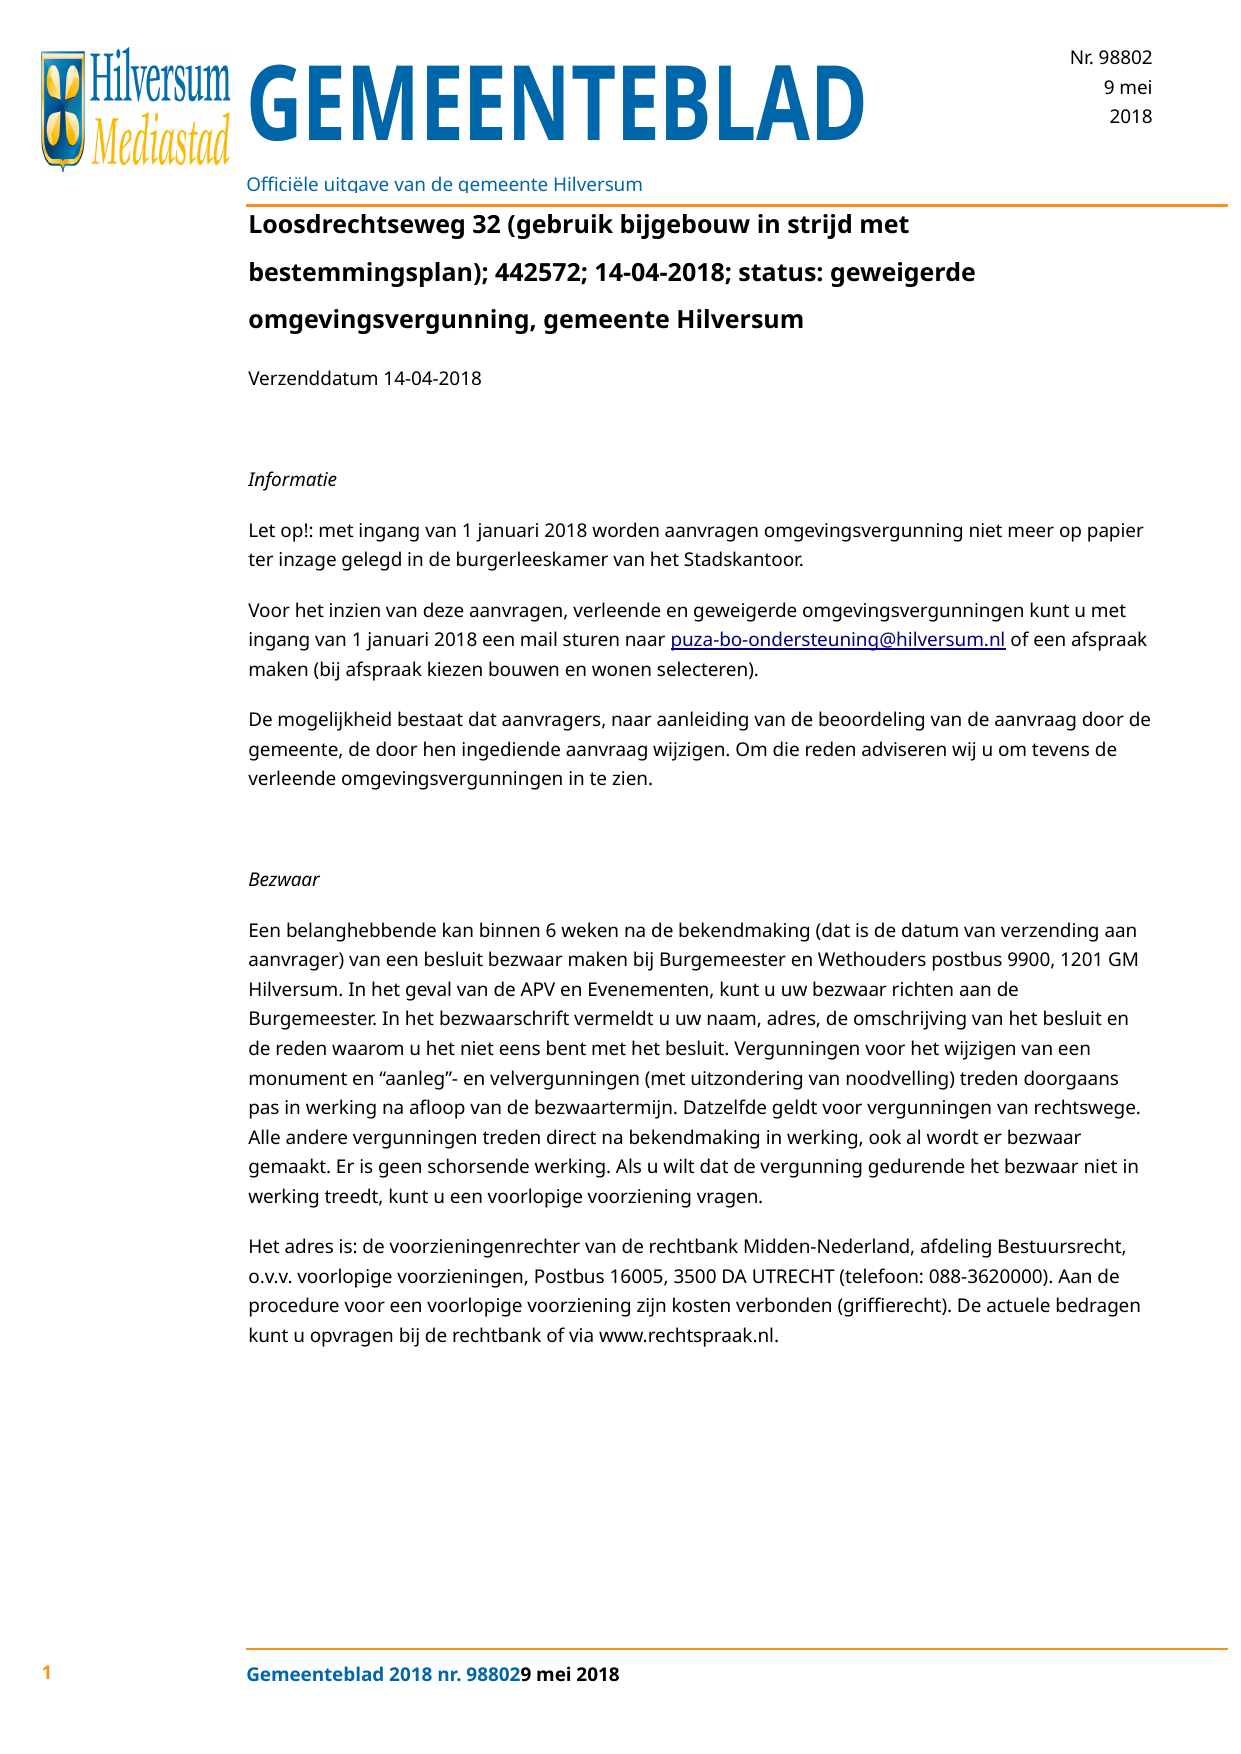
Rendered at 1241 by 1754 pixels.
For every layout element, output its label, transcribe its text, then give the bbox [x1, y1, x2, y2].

text Informatie [248, 466, 1152, 492]
text Bezwaar [248, 866, 1152, 892]
picture [41, 47, 231, 172]
text Let op!: met ingang van 1 januari 2018 worden aanvragen omgevingsvergunning niet meer op papier ter inzage gelegd in de burgerleeskamer van het Stadskantoor. [248, 517, 1152, 572]
text Verzenddatum 14-04-2018 [248, 366, 1152, 391]
text De mogelijkheid bestaat dat aanvragers, naar aanleiding van de beoordeling van de aanvraag door de gemeente, de door hen ingediende aanvraag wijzigen. Om die reden adviseren wij u om tevens de verleende omgevingsvergunningen in te zien. [248, 706, 1152, 791]
text Een belanghebbende kan binnen 6 weken na de bekendmaking (dat is de datum van verzending aan aanvrager) van een besluit bezwaar maken bij Burgemeester en Wethouders postbus 9900, 1201 GM Hilversum. In het geval van de APV en Evenementen, kunt u uw bezwaar richten aan de Burgemeester. In het bezwaarschrift vermeldt u uw naam, adres, de omschrijving van het besluit en de reden waarom u het niet eens bent met het besluit. Vergunningen voor het wijzigen van een monument en “aanleg”- en velvergunningen (met uitzondering van noodvelling) treden doorgaans pas in werking na afloop van de bezwaartermijn. Datzelfde geldt voor vergunningen van rechtswege. Alle andere vergunningen treden direct na bekendmaking in werking, ook al wordt er bezwaar gemaakt. Er is geen schorsende werking. Als u wilt dat de vergunning gedurende het bezwaar niet in werking treedt, kunt u een voorlopige voorziening vragen. [248, 917, 1152, 1209]
text Voor het inzien van deze aanvragen, verleende en geweigerde omgevingsvergunningen kunt u met ingang van 1 januari 2018 een mail sturen naar puza-bo-ondersteuning@hilversum.nl of een afspraak maken (bij afspraak kiezen bouwen en wonen selecteren). [248, 597, 1152, 682]
text Loosdrechtseweg 32 (gebruik bijgebouw in strijd met bestemmingsplan); 442572; 14-04-2018; status: geweigerde omgevingsvergunning, gemeente Hilversum [248, 207, 1152, 336]
text Het adres is: de voorzieningenrechter van de rechtbank Midden-Nederland, afdeling Bestuursrecht, o.v.v. voorlopige voorzieningen, Postbus 16005, 3500 DA UTRECHT (telefoon: 088-3620000). Aan de procedure voor een voorlopige voorziening zijn kosten verbonden (griffierecht). De actuele bedragen kunt u opvragen bij de rechtbank of via www.rechtspraak.nl. [248, 1233, 1152, 1348]
